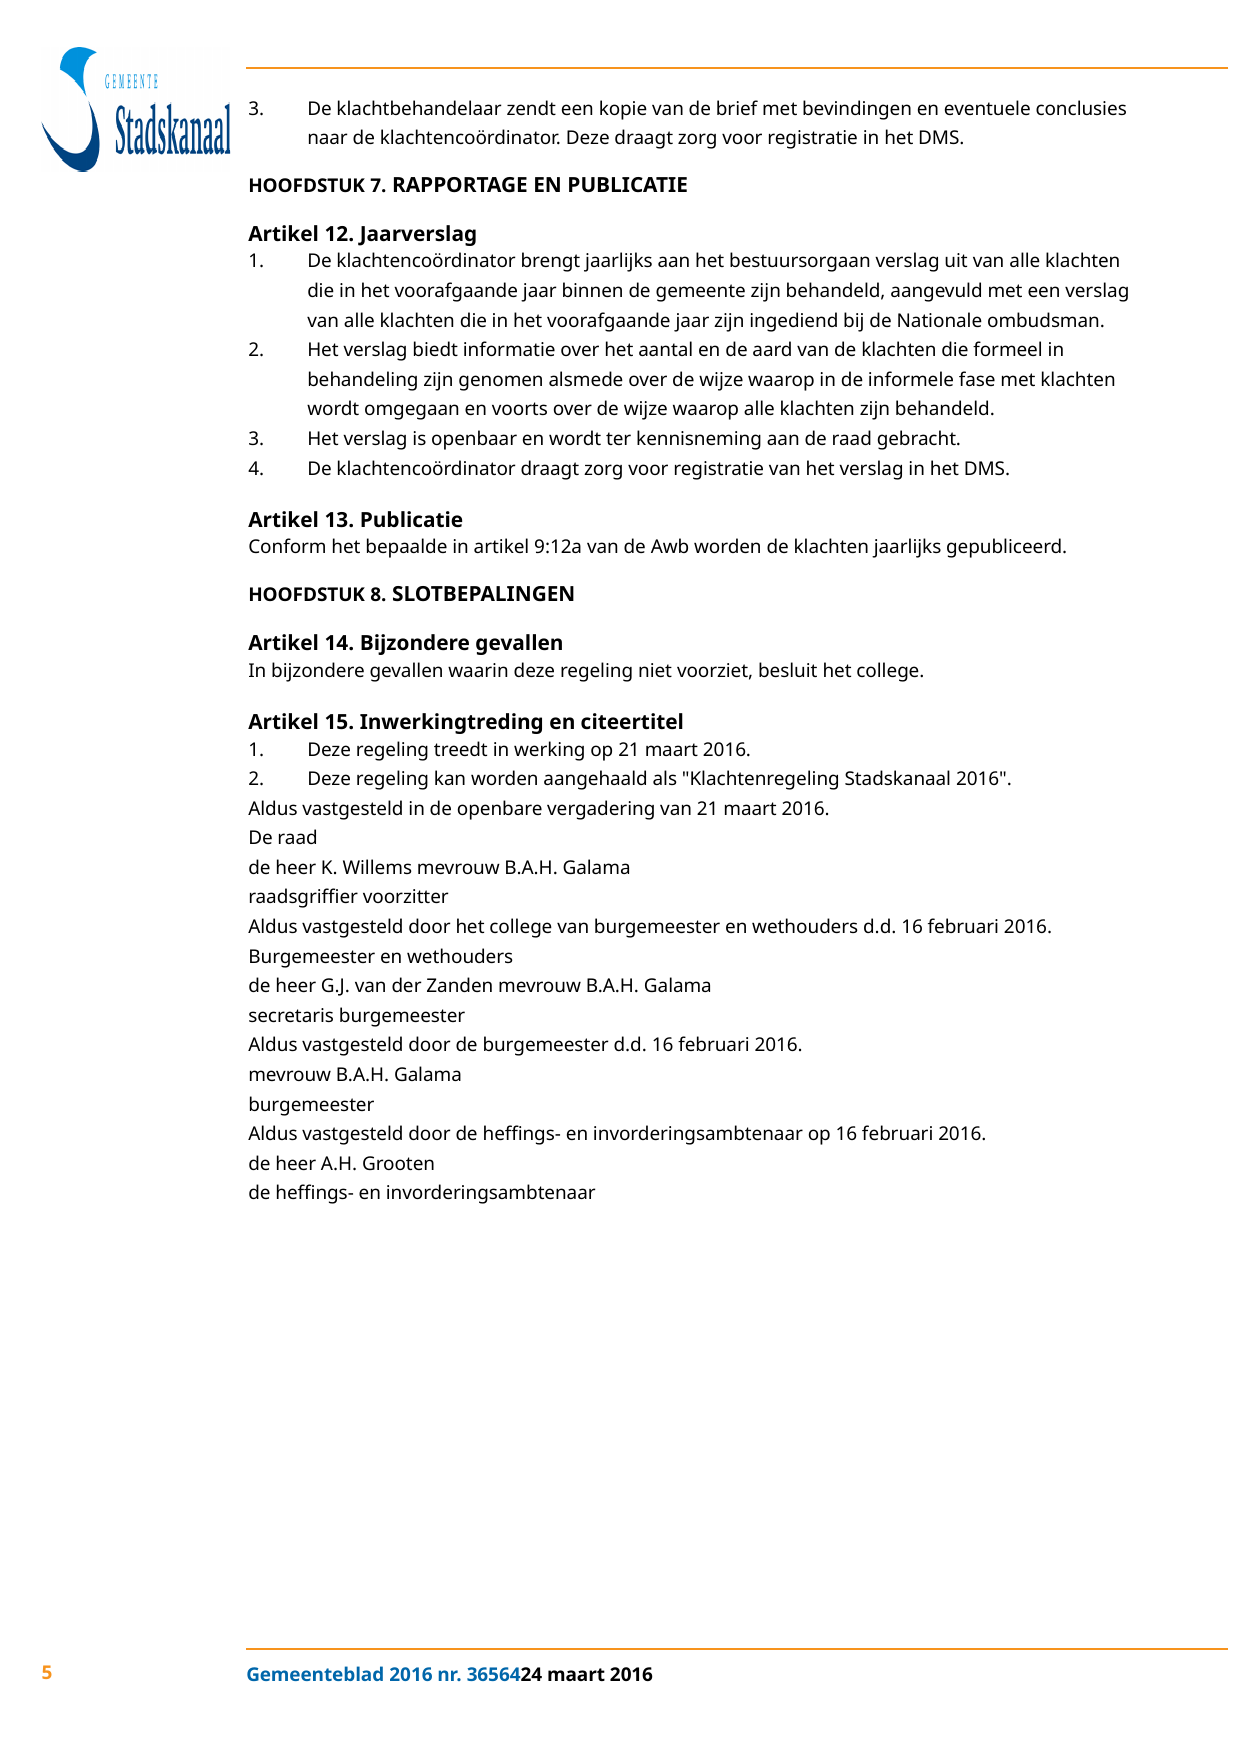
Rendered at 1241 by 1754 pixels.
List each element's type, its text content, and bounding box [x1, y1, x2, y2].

text De raad [248, 824, 1152, 850]
text Aldus vastgesteld in de openbare vergadering van 21 maart 2016. [248, 795, 1152, 821]
text secretaris burgemeester [248, 1002, 1152, 1028]
list Deze regeling treedt in werking op 21 maart 2016. [248, 736, 1152, 762]
text de heer A.H. Grooten [248, 1150, 1152, 1176]
list Het verslag is openbaar en wordt ter kennisneming aan de raad gebracht. [248, 425, 1152, 451]
text Burgemeester en wethouders [248, 943, 1152, 969]
text Aldus vastgesteld door de burgemeester d.d. 16 februari 2016. [248, 1032, 1152, 1057]
list De klachtbehandelaar zendt een kopie van de brief met bevindingen en eventuele conclusies naar de klachtencoördinator. Deze draagt zorg voor registratie in het DMS. [248, 95, 1152, 150]
text Aldus vastgesteld door de heffings- en invorderingsambtenaar op 16 februari 2016. [248, 1120, 1152, 1146]
text Artikel 15. Inwerkingtreding en citeertitel [248, 707, 1152, 736]
list Het verslag biedt informatie over het aantal en de aard van de klachten die formeel in behandeling zijn genomen alsmede over de wijze waarop in de informele fase met klachten wordt omgegaan en voorts over de wijze waarop alle klachten zijn behandeld. [248, 336, 1152, 421]
text Aldus vastgesteld door het college van burgemeester en wethouders d.d. 16 februari 2016. [248, 913, 1152, 939]
list De klachtencoördinator brengt jaarlijks aan het bestuursorgaan verslag uit van alle klachten die in het voorafgaande jaar binnen de gemeente zijn behandeld, aangevuld met een verslag van alle klachten die in het voorafgaande jaar zijn ingediend bij de Nationale ombudsman. [248, 248, 1152, 333]
list Deze regeling kan worden aangehaald als "Klachtenregeling Stadskanaal 2016". [248, 765, 1152, 791]
text raadsgriffier voorzitter [248, 884, 1152, 909]
list De klachtencoördinator draagt zorg voor registratie van het verslag in het DMS. [248, 455, 1152, 481]
text Artikel 12. Jaarverslag [248, 219, 1152, 248]
text de heffings- en invorderingsambtenaar [248, 1179, 1152, 1205]
text Conform het bepaalde in artikel 9:12a van de Awb worden de klachten jaarlijks gepubliceerd. [248, 534, 1152, 559]
text de heer K. Willems mevrouw B.A.H. Galama [248, 854, 1152, 880]
text HOOFDSTUK 8. SLOTBEPALINGEN [248, 579, 1152, 608]
text In bijzondere gevallen waarin deze regeling niet voorziet, besluit het college. [248, 657, 1152, 683]
text de heer G.J. van der Zanden mevrouw B.A.H. Galama [248, 972, 1152, 998]
text mevrouw B.A.H. Galama [248, 1061, 1152, 1087]
text Artikel 14. Bijzondere gevallen [248, 628, 1152, 657]
text HOOFDSTUK 7. RAPPORTAGE EN PUBLICATIE [248, 170, 1152, 198]
text burgemeester [248, 1091, 1152, 1117]
picture [41, 47, 231, 172]
text Artikel 13. Publicatie [248, 505, 1152, 534]
